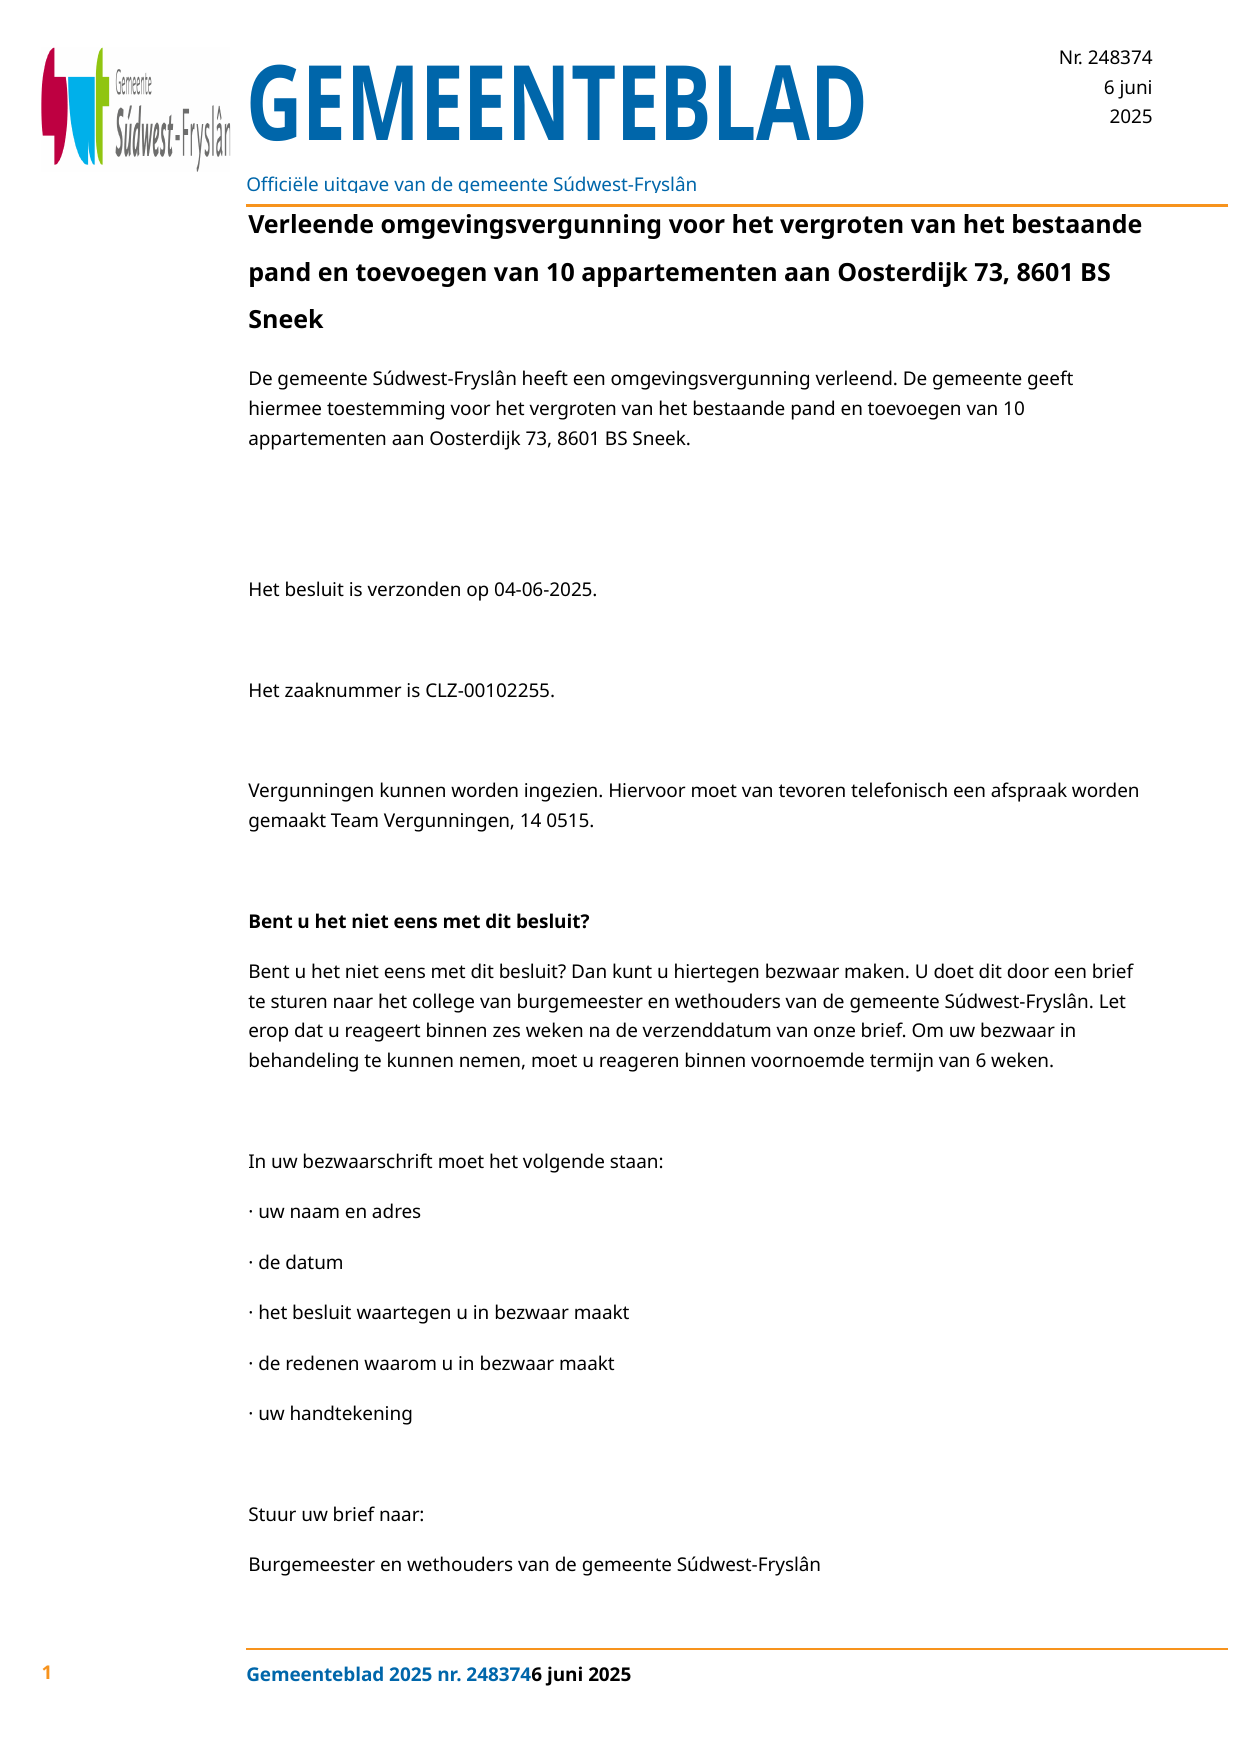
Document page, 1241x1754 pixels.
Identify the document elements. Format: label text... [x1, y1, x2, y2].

text · uw handtekening [248, 1400, 1152, 1426]
text De gemeente Súdwest-Fryslân heeft een omgevingsvergunning verleend. De gemeente geeft hiermee toestemming voor het vergroten van het bestaande pand en toevoegen van 10 appartementen aan Oosterdijk 73, 8601 BS Sneek. [248, 366, 1152, 450]
text Stuur uw brief naar: [248, 1501, 1152, 1527]
text Bent u het niet eens met dit besluit? [248, 908, 1152, 934]
text Vergunningen kunnen worden ingezien. Hiervoor moet van tevoren telefonisch een afspraak worden gemaakt Team Vergunningen, 14 0515. [248, 778, 1152, 833]
text Het besluit is verzonden op 04-06-2025. [248, 576, 1152, 602]
text Burgemeester en wethouders van de gemeente Súdwest-Fryslân [248, 1551, 1152, 1577]
text · de datum [248, 1249, 1152, 1274]
picture [41, 47, 231, 172]
text Verleende omgevingsvergunning voor het vergroten van het bestaande pand en toevoegen van 10 appartementen aan Oosterdijk 73, 8601 BS Sneek [248, 207, 1152, 336]
text Het zaaknummer is CLZ-00102255. [248, 677, 1152, 702]
text · het besluit waartegen u in bezwaar maakt [248, 1299, 1152, 1325]
text · de redenen waarom u in bezwaar maakt [248, 1350, 1152, 1375]
text Bent u het niet eens met dit besluit? Dan kunt u hiertegen bezwaar maken. U doet dit door een brief te sturen naar het college van burgemeester en wethouders van de gemeente Súdwest-Fryslân. Let erop dat u reageert binnen zes weken na de verzenddatum van onze brief. Om uw bezwaar in behandeling te kunnen nemen, moet u reageren binnen voornoemde termijn van 6 weken. [248, 958, 1152, 1073]
text · uw naam en adres [248, 1198, 1152, 1224]
text In uw bezwaarschrift moet het volgende staan: [248, 1148, 1152, 1174]
